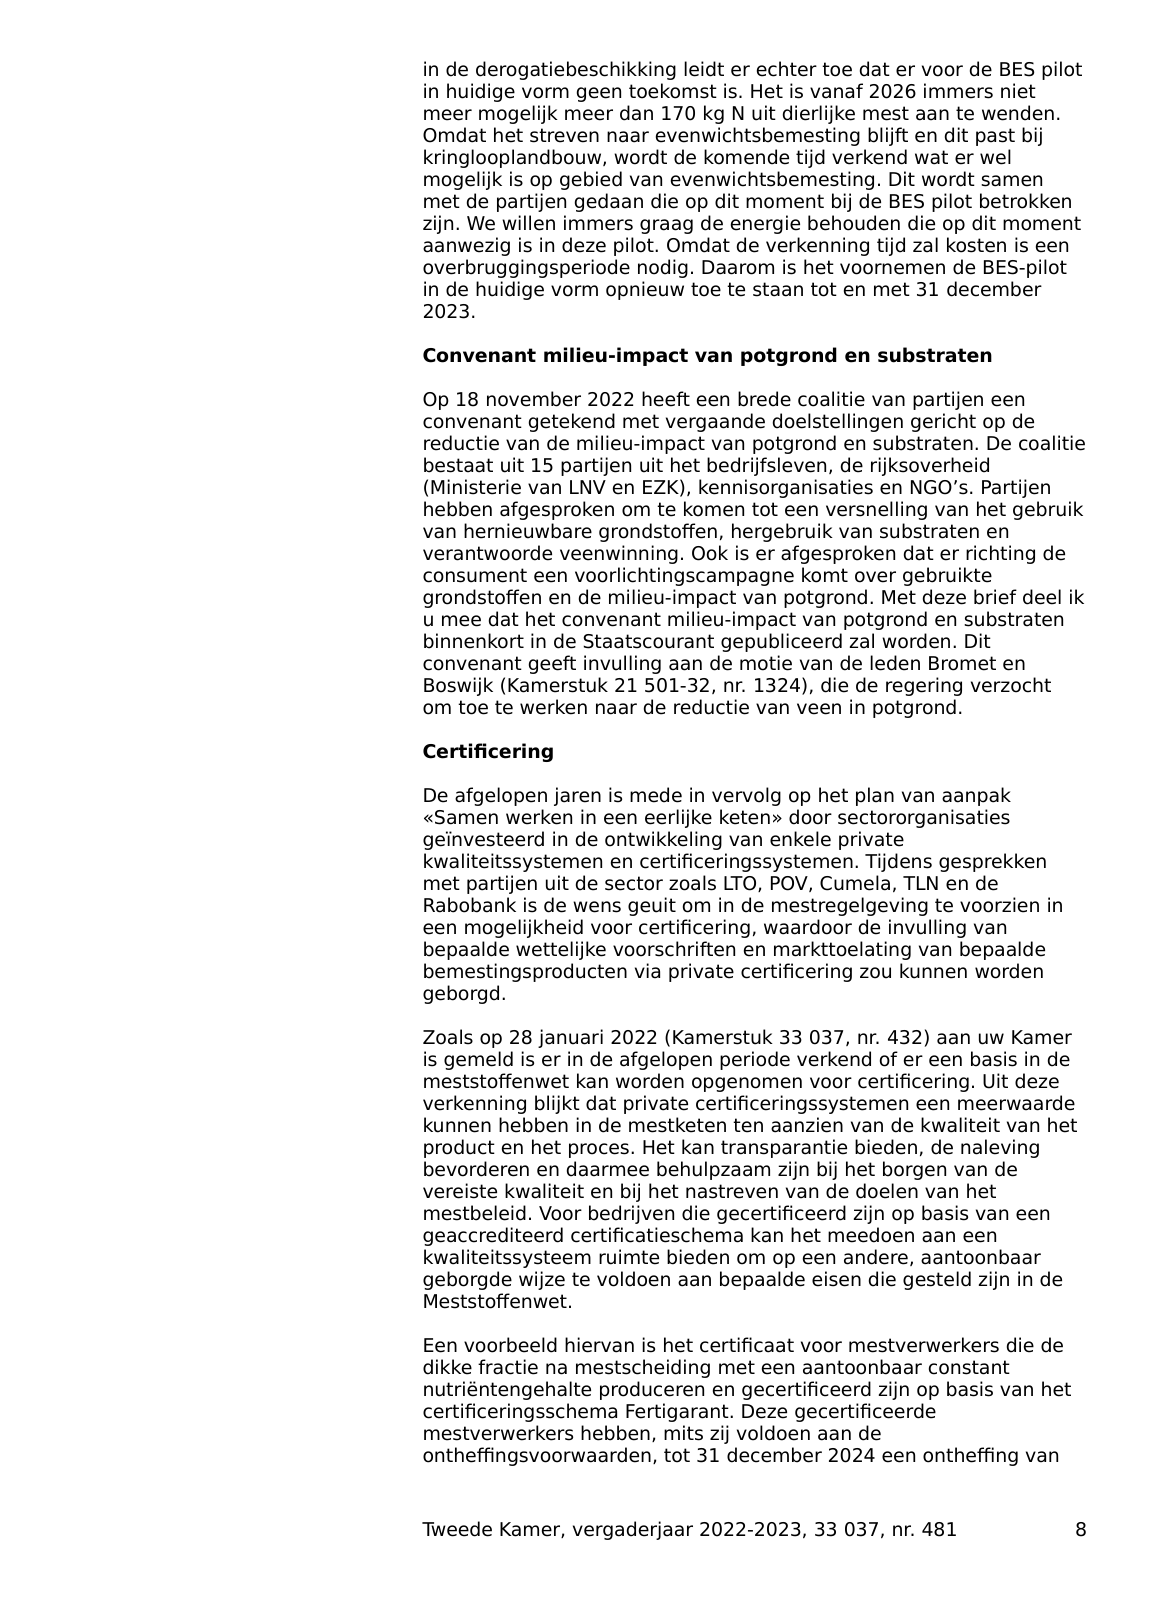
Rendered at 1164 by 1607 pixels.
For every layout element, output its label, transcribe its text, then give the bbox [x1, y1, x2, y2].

text Zoals op 28 januari 2022 (Kamerstuk 33 037, nr. 432) aan uw Kamer is gemeld is er in de afgelopen periode verkend of er een basis in de meststoffenwet kan worden opgenomen voor certificering. Uit deze verkenning blijkt dat private certificeringssystemen een meerwaarde kunnen hebben in de mestketen ten aanzien van de kwaliteit van het product en het proces. Het kan transparantie bieden, de naleving bevorderen en daarmee behulpzaam zijn bij het borgen van de vereiste kwaliteit en bij het nastreven van de doelen van het mestbeleid. Voor bedrijven die gecertificeerd zijn op basis van een geaccrediteerd certificatieschema kan het meedoen aan een kwaliteitssysteem ruimte bieden om op een andere, aantoonbaar geborgde wijze te voldoen aan bepaalde eisen die gesteld zijn in de Meststoffenwet. [422, 1027, 1087, 1313]
text Op 18 november 2022 heeft een brede coalitie van partijen een convenant getekend met vergaande doelstellingen gericht op de reductie van de milieu-impact van potgrond en substraten. De coalitie bestaat uit 15 partijen uit het bedrijfsleven, de rijksoverheid (Ministerie van LNV en EZK), kennisorganisaties en NGO’s. Partijen hebben afgesproken om te komen tot een versnelling van het gebruik van hernieuwbare grondstoffen, hergebruik van substraten en verantwoorde veenwinning. Ook is er afgesproken dat er richting de consument een voorlichtingscampagne komt over gebruikte grondstoffen en de milieu-impact van potgrond. Met deze brief deel ik u mee dat het convenant milieu-impact van potgrond en substraten binnenkort in de Staatscourant gepubliceerd zal worden. Dit convenant geeft invulling aan de motie van de leden Bromet en Boswijk (Kamerstuk 21 501-32, nr. 1324), die de regering verzocht om toe te werken naar de reductie van veen in potgrond. [422, 389, 1087, 719]
text Een voorbeeld hiervan is het certificaat voor mestverwerkers die de dikke fractie na mestscheiding met een aantoonbaar constant nutriëntengehalte produceren en gecertificeerd zijn op basis van het certificeringsschema Fertigarant. Deze gecertificeerde mestverwerkers hebben, mits zij voldoen aan de ontheffingsvoorwaarden, tot 31 december 2024 een ontheffing van [422, 1335, 1087, 1467]
text in de derogatiebeschikking leidt er echter toe dat er voor de BES pilot in huidige vorm geen toekomst is. Het is vanaf 2026 immers niet meer mogelijk meer dan 170 kg N uit dierlijke mest aan te wenden. Omdat het streven naar evenwichtsbemesting blijft en dit past bij kringlooplandbouw, wordt de komende tijd verkend wat er wel mogelijk is op gebied van evenwichtsbemesting. Dit wordt samen met de partijen gedaan die op dit moment bij de BES pilot betrokken zijn. We willen immers graag de energie behouden die op dit moment aanwezig is in deze pilot. Omdat de verkenning tijd zal kosten is een overbruggingsperiode nodig. Daarom is het voornemen de BES-pilot in de huidige vorm opnieuw toe te staan tot en met 31 december 2023. [422, 59, 1087, 323]
text De afgelopen jaren is mede in vervolg op het plan van aanpak «Samen werken in een eerlijke keten» door sectororganisaties geïnvesteerd in de ontwikkeling van enkele private kwaliteitssystemen en certificeringssystemen. Tijdens gesprekken met partijen uit de sector zoals LTO, POV, Cumela, TLN en de Rabobank is de wens geuit om in de mestregelgeving te voorzien in een mogelijkheid voor certificering, waardoor de invulling van bepaalde wettelijke voorschriften en markttoelating van bepaalde bemestingsproducten via private certificering zou kunnen worden geborgd. [422, 785, 1087, 1005]
subtitle Convenant milieu-impact van potgrond en substraten [422, 345, 1087, 367]
subtitle Certificering [422, 741, 1087, 763]
